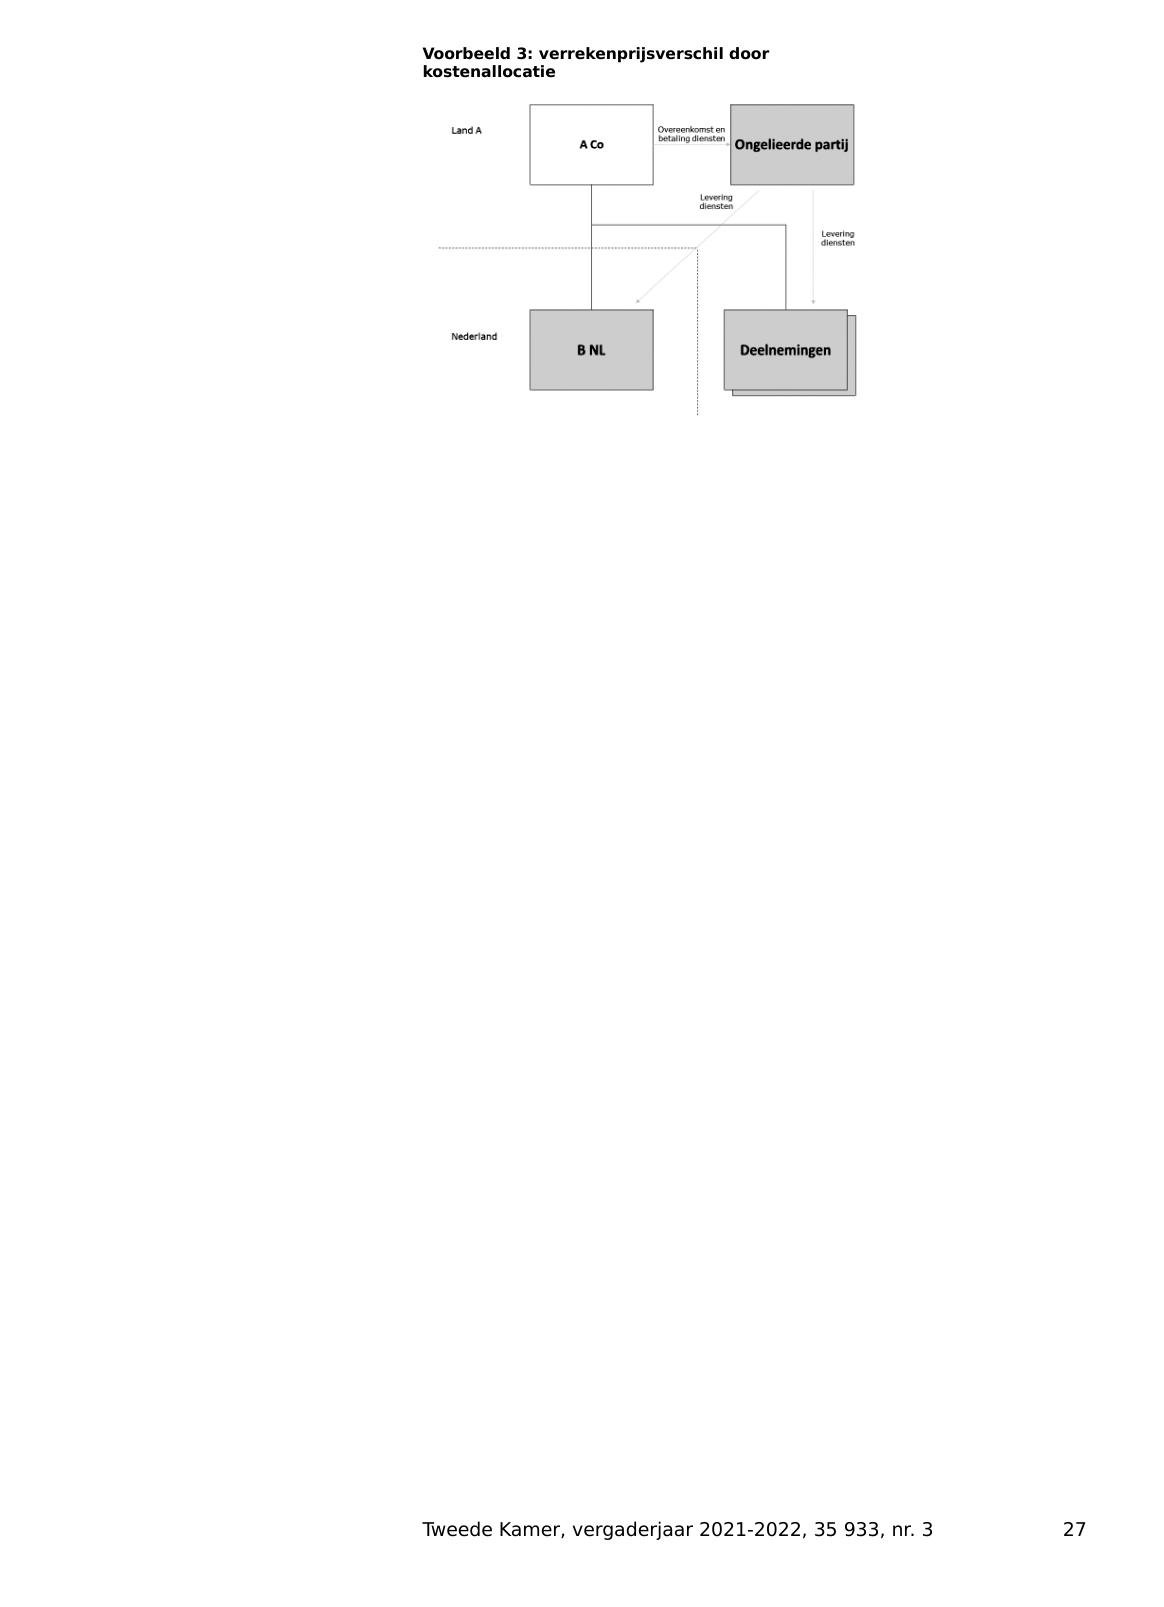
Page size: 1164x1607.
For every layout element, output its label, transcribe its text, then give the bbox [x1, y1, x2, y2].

picture [422, 92, 877, 418]
text Voorbeeld 3: verrekenprijsverschil door kostenallocatie [422, 45, 877, 81]
